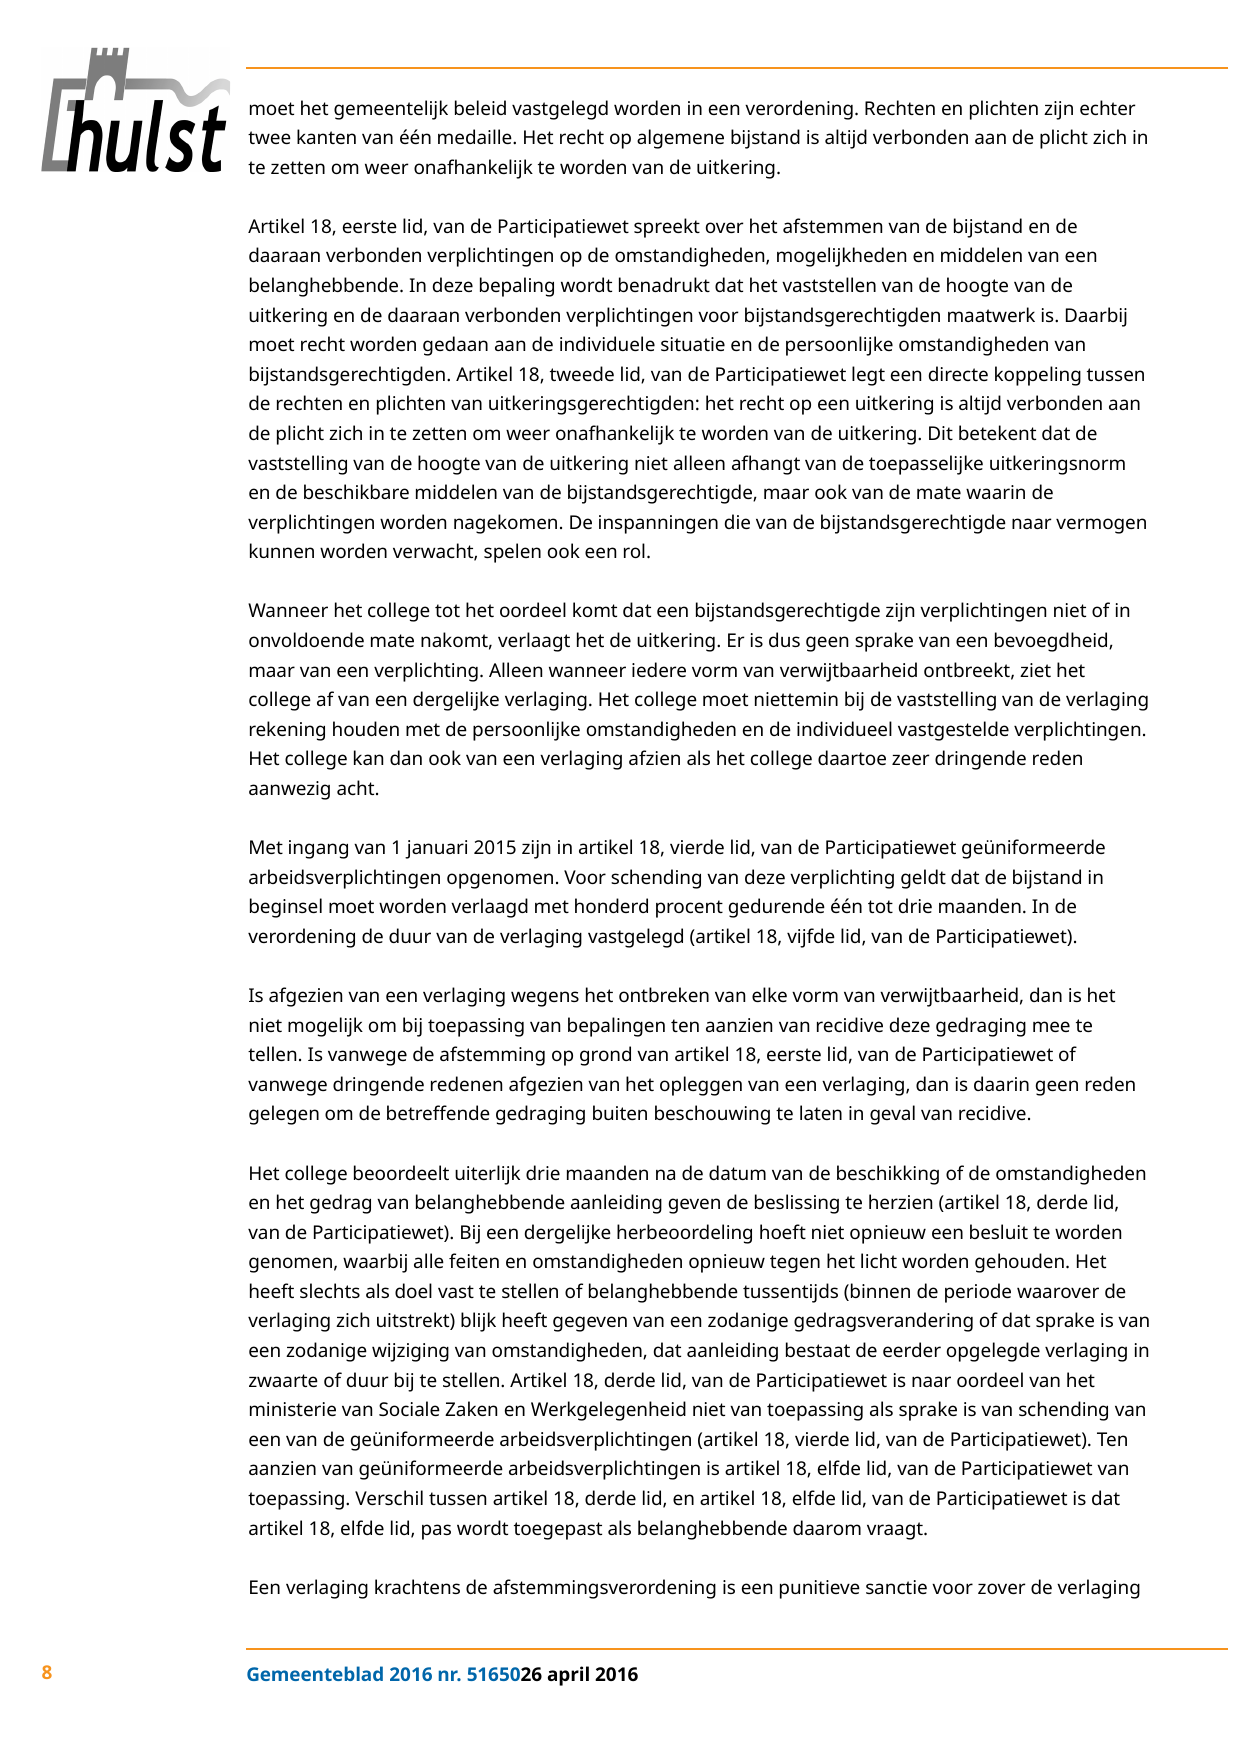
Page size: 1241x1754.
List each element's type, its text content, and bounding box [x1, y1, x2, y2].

text Met ingang van 1 januari 2015 zijn in artikel 18, vierde lid, van de Participatiewet geüniformeerde arbeidsverplichtingen opgenomen. Voor schending van deze verplichting geldt dat de bijstand in beginsel moet worden verlaagd met honderd procent gedurende één tot drie maanden. In de verordening de duur van de verlaging vastgelegd (artikel 18, vijfde lid, van de Participatiewet). [248, 834, 1152, 949]
text Is afgezien van een verlaging wegens het ontbreken van elke vorm van verwijtbaarheid, dan is het niet mogelijk om bij toepassing van bepalingen ten aanzien van recidive deze gedraging mee te tellen. Is vanwege de afstemming op grond van artikel 18, eerste lid, van de Participatiewet of vanwege dringende redenen afgezien van het opleggen van een verlaging, dan is daarin geen reden gelegen om de betreffende gedraging buiten beschouwing te laten in geval van recidive. [248, 982, 1152, 1126]
text Een verlaging krachtens de afstemmingsverordening is een punitieve sanctie voor zover de verlaging [248, 1574, 1152, 1600]
picture [41, 47, 231, 172]
text Wanneer het college tot het oordeel komt dat een bijstandsgerechtigde zijn verplichtingen niet of in onvoldoende mate nakomt, verlaagt het de uitkering. Er is dus geen sprake van een bevoegdheid, maar van een verplichting. Alleen wanneer iedere vorm van verwijtbaarheid ontbreekt, ziet het college af van een dergelijke verlaging. Het college moet niettemin bij de vaststelling van de verlaging rekening houden met de persoonlijke omstandigheden en de individueel vastgestelde verplichtingen. Het college kan dan ook van een verlaging afzien als het college daartoe zeer dringende reden aanwezig acht. [248, 598, 1152, 801]
text moet het gemeentelijk beleid vastgelegd worden in een verordening. Rechten en plichten zijn echter twee kanten van één medaille. Het recht op algemene bijstand is altijd verbonden aan de plicht zich in te zetten om weer onafhankelijk te worden van de uitkering. [248, 95, 1152, 180]
text Artikel 18, eerste lid, van de Participatiewet spreekt over het afstemmen van de bijstand en de daaraan verbonden verplichtingen op de omstandigheden, mogelijkheden en middelen van een belanghebbende. In deze bepaling wordt benadrukt dat het vaststellen van de hoogte van de uitkering en de daaraan verbonden verplichtingen voor bijstandsgerechtigden maatwerk is. Daarbij moet recht worden gedaan aan de individuele situatie en de persoonlijke omstandigheden van bijstandsgerechtigden. Artikel 18, tweede lid, van de Participatiewet legt een directe koppeling tussen de rechten en plichten van uitkeringsgerechtigden: het recht op een uitkering is altijd verbonden aan de plicht zich in te zetten om weer onafhankelijk te worden van de uitkering. Dit betekent dat de vaststelling van de hoogte van de uitkering niet alleen afhangt van de toepasselijke uitkeringsnorm en de beschikbare middelen van de bijstandsgerechtigde, maar ook van de mate waarin de verplichtingen worden nagekomen. De inspanningen die van de bijstandsgerechtigde naar vermogen kunnen worden verwacht, spelen ook een rol. [248, 213, 1152, 564]
text Het college beoordeelt uiterlijk drie maanden na de datum van de beschikking of de omstandigheden en het gedrag van belanghebbende aanleiding geven de beslissing te herzien (artikel 18, derde lid, van de Participatiewet). Bij een dergelijke herbeoordeling hoeft niet opnieuw een besluit te worden genomen, waarbij alle feiten en omstandigheden opnieuw tegen het licht worden gehouden. Het heeft slechts als doel vast te stellen of belanghebbende tussentijds (binnen de periode waarover de verlaging zich uitstrekt) blijk heeft gegeven van een zodanige gedragsverandering of dat sprake is van een zodanige wijziging van omstandigheden, dat aanleiding bestaat de eerder opgelegde verlaging in zwaarte of duur bij te stellen. Artikel 18, derde lid, van de Participatiewet is naar oordeel van het ministerie van Sociale Zaken en Werkgelegenheid niet van toepassing als sprake is van schending van een van de geüniformeerde arbeidsverplichtingen (artikel 18, vierde lid, van de Participatiewet). Ten aanzien van geüniformeerde arbeidsverplichtingen is artikel 18, elfde lid, van de Participatiewet van toepassing. Verschil tussen artikel 18, derde lid, en artikel 18, elfde lid, van de Participatiewet is dat artikel 18, elfde lid, pas wordt toegepast als belanghebbende daarom vraagt. [248, 1160, 1152, 1541]
